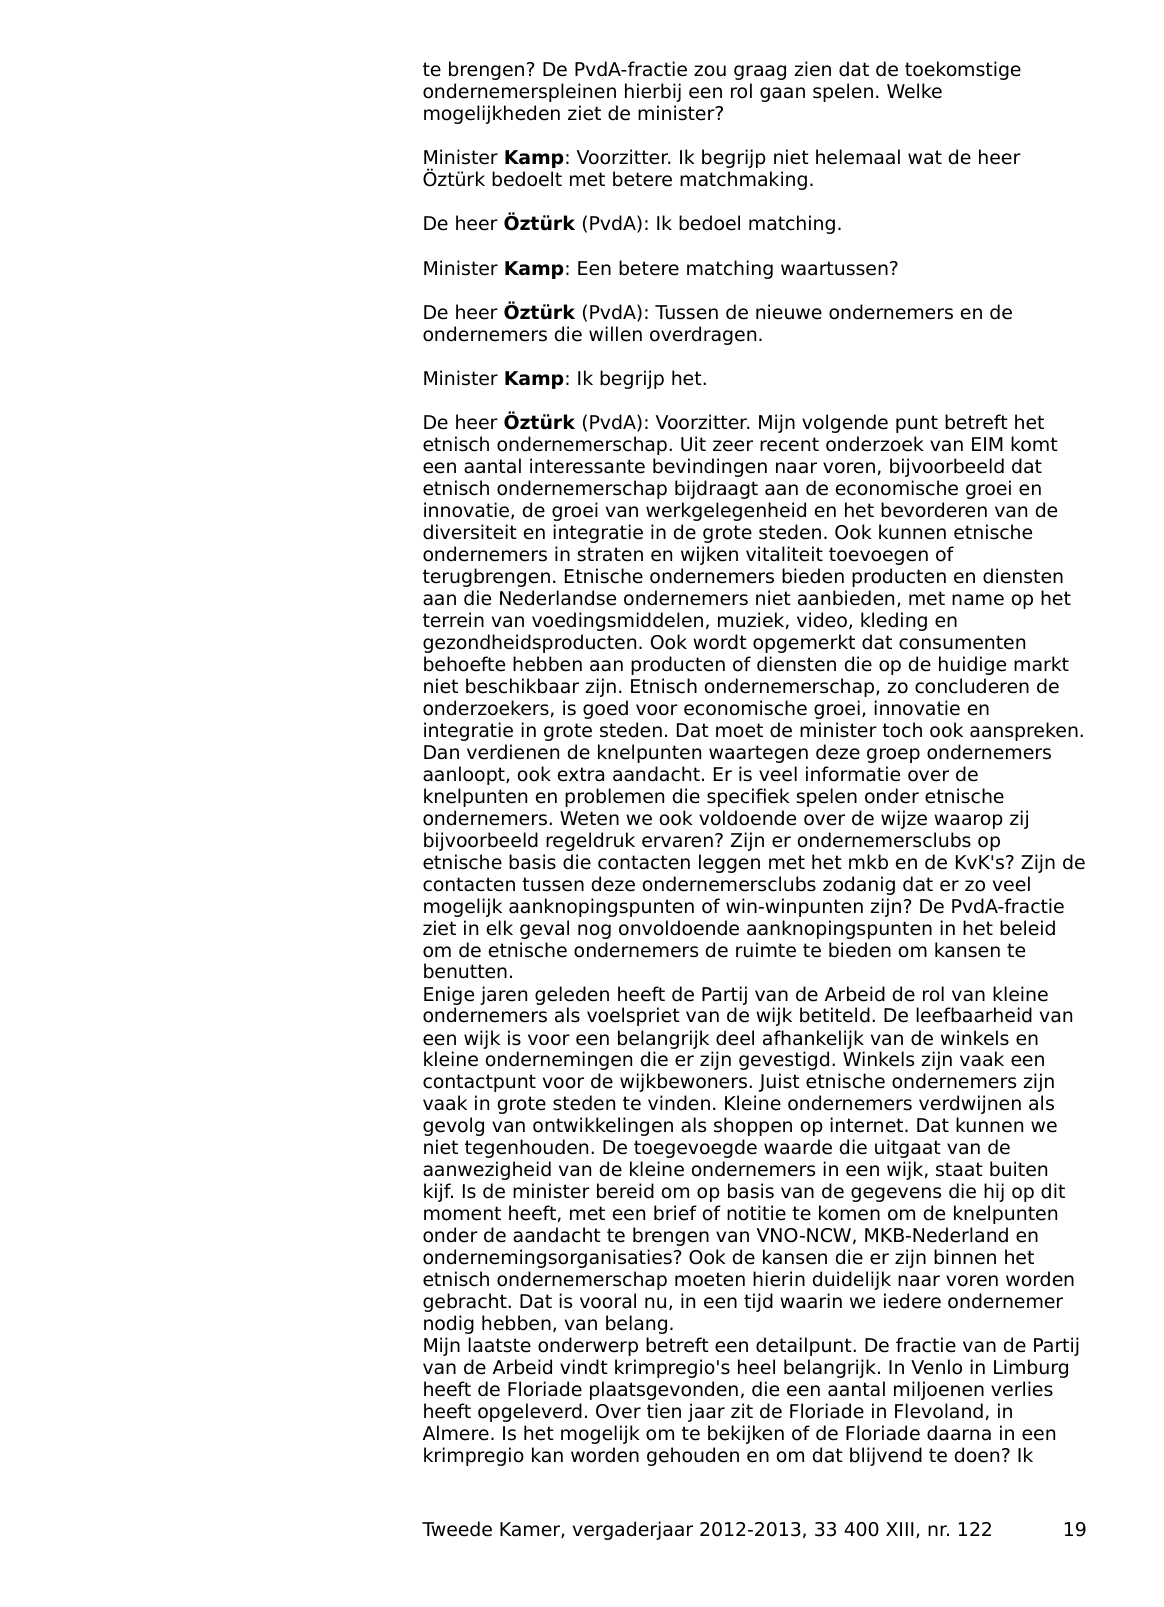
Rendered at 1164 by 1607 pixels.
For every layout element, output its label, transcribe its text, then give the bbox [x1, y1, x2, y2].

text Minister Kamp: Een betere matching waartussen? [422, 257, 1087, 279]
text De heer Öztürk (PvdA): Voorzitter. Mijn volgende punt betreft het etnisch ondernemerschap. Uit zeer recent onderzoek van EIM komt een aantal interessante bevindingen naar voren, bijvoorbeeld dat etnisch ondernemerschap bijdraagt aan de economische groei en innovatie, de groei van werkgelegenheid en het bevorderen van de diversiteit en integratie in de grote steden. Ook kunnen etnische ondernemers in straten en wijken vitaliteit toevoegen of terugbrengen. Etnische ondernemers bieden producten en diensten aan die Nederlandse ondernemers niet aanbieden, met name op het terrein van voedingsmiddelen, muziek, video, kleding en gezondheidsproducten. Ook wordt opgemerkt dat consumenten behoefte hebben aan producten of diensten die op de huidige markt niet beschikbaar zijn. Etnisch ondernemerschap, zo concluderen de onderzoekers, is goed voor economische groei, innovatie en integratie in grote steden. Dat moet de minister toch ook aanspreken. Dan verdienen de knelpunten waartegen deze groep ondernemers aanloopt, ook extra aandacht. Er is veel informatie over de knelpunten en problemen die specifiek spelen onder etnische ondernemers. Weten we ook voldoende over de wijze waarop zij bijvoorbeeld regeldruk ervaren? Zijn er ondernemersclubs op etnische basis die contacten leggen met het mkb en de KvK's? Zijn de contacten tussen deze ondernemersclubs zodanig dat er zo veel mogelijk aanknopingspunten of win-winpunten zijn? De PvdA-fractie ziet in elk geval nog onvoldoende aanknopingspunten in het beleid om de etnische ondernemers de ruimte te bieden om kansen te benutten. [422, 412, 1087, 983]
text Minister Kamp: Ik begrijp het. [422, 368, 1087, 390]
text te brengen? De PvdA-fractie zou graag zien dat de toekomstige ondernemerspleinen hierbij een rol gaan spelen. Welke mogelijkheden ziet de minister? [422, 59, 1087, 125]
text Enige jaren geleden heeft de Partij van de Arbeid de rol van kleine ondernemers als voelspriet van de wijk betiteld. De leefbaarheid van een wijk is voor een belangrijk deel afhankelijk van de winkels en kleine ondernemingen die er zijn gevestigd. Winkels zijn vaak een contactpunt voor de wijkbewoners. Juist etnische ondernemers zijn vaak in grote steden te vinden. Kleine ondernemers verdwijnen als gevolg van ontwikkelingen als shoppen op internet. Dat kunnen we niet tegenhouden. De toegevoegde waarde die uitgaat van de aanwezigheid van de kleine ondernemers in een wijk, staat buiten kijf. Is de minister bereid om op basis van de gegevens die hij op dit moment heeft, met een brief of notitie te komen om de knelpunten onder de aandacht te brengen van VNO-NCW, MKB-Nederland en ondernemingsorganisaties? Ook de kansen die er zijn binnen het etnisch ondernemerschap moeten hierin duidelijk naar voren worden gebracht. Dat is vooral nu, in een tijd waarin we iedere ondernemer nodig hebben, van belang. [422, 983, 1087, 1335]
text Minister Kamp: Voorzitter. Ik begrijp niet helemaal wat de heer Öztürk bedoelt met betere matchmaking. [422, 147, 1087, 191]
text Mijn laatste onderwerp betreft een detailpunt. De fractie van de Partij van de Arbeid vindt krimpregio's heel belangrijk. In Venlo in Limburg heeft de Floriade plaatsgevonden, die een aantal miljoenen verlies heeft opgeleverd. Over tien jaar zit de Floriade in Flevoland, in Almere. Is het mogelijk om te bekijken of de Floriade daarna in een krimpregio kan worden gehouden en om dat blijvend te doen? Ik [422, 1335, 1087, 1467]
text De heer Öztürk (PvdA): Tussen de nieuwe ondernemers en de ondernemers die willen overdragen. [422, 302, 1087, 346]
text De heer Öztürk (PvdA): Ik bedoel matching. [422, 213, 1087, 235]
